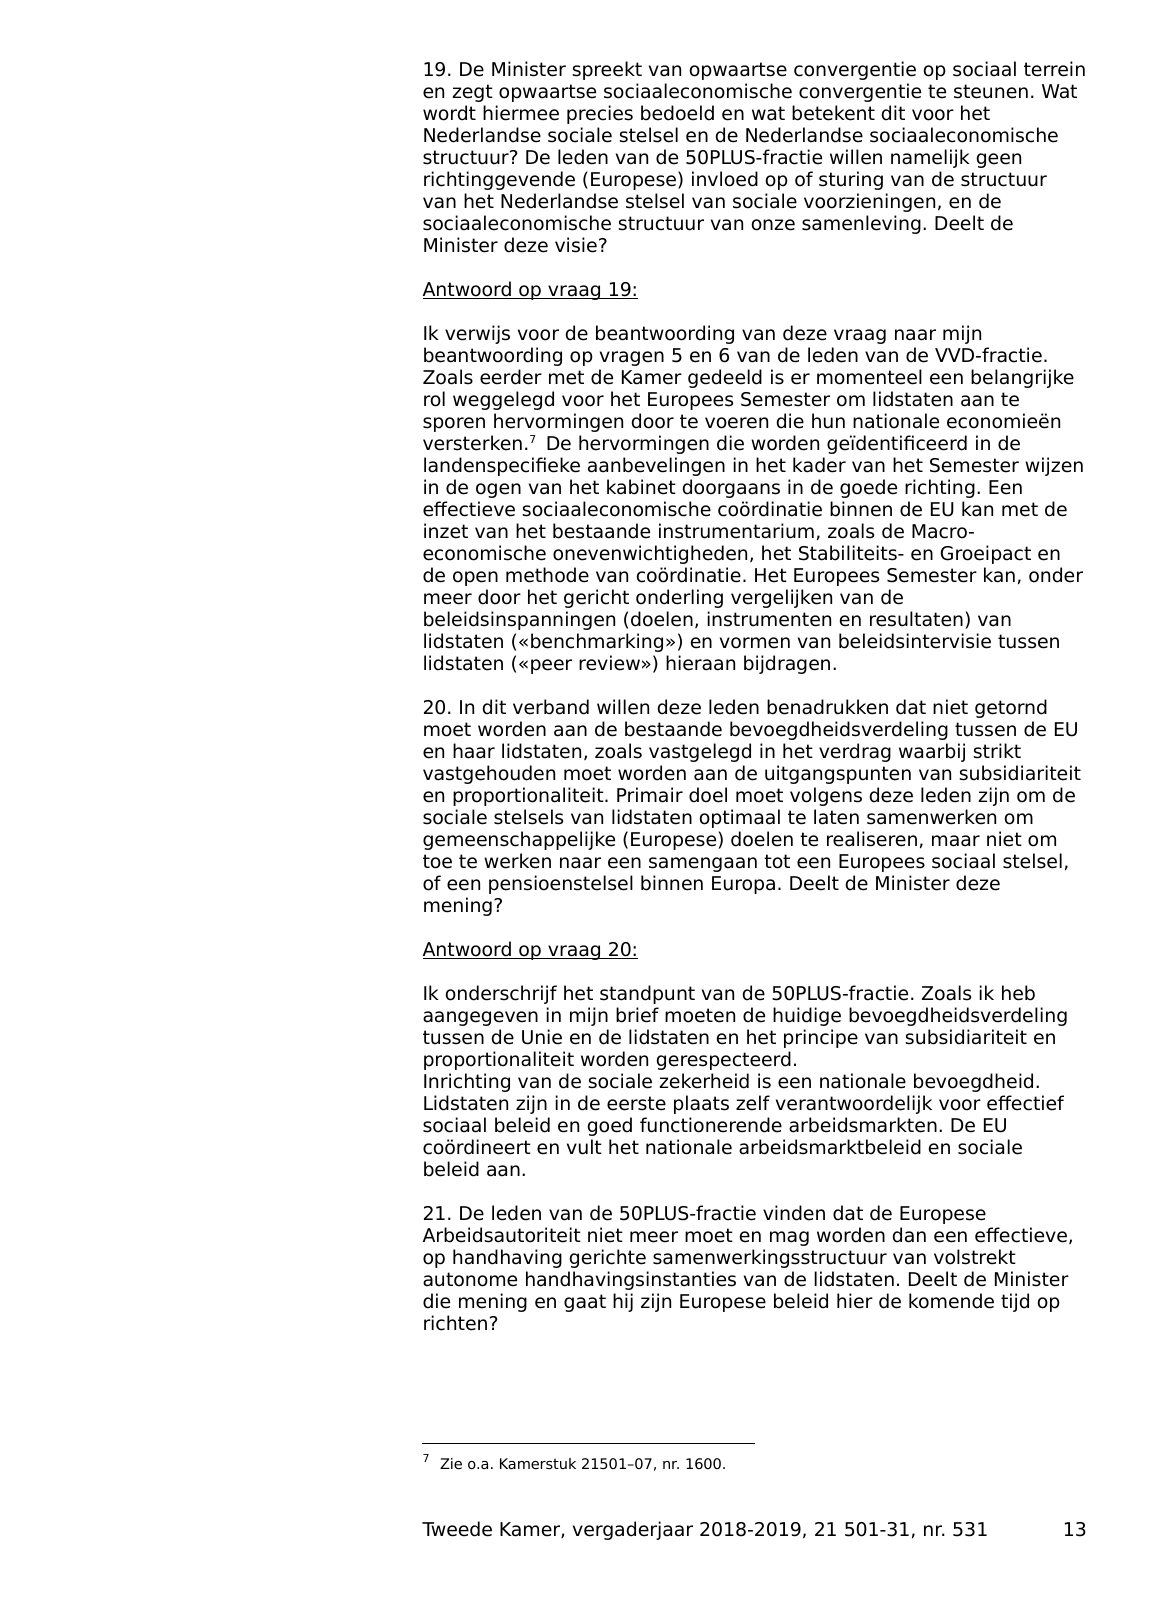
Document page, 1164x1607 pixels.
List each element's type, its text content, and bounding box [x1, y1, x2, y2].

text 20. In dit verband willen deze leden benadrukken dat niet getornd moet worden aan de bestaande bevoegdheidsverdeling tussen de EU en haar lidstaten, zoals vastgelegd in het verdrag waarbij strikt vastgehouden moet worden aan de uitgangspunten van subsidiariteit en proportionaliteit. Primair doel moet volgens deze leden zijn om de sociale stelsels van lidstaten optimaal te laten samenwerken om gemeenschappelijke (Europese) doelen te realiseren, maar niet om toe te werken naar een samengaan tot een Europees sociaal stelsel, of een pensioenstelsel binnen Europa. Deelt de Minister deze mening? [422, 697, 1087, 917]
text Zie o.a. Kamerstuk 21501–07, nr. 1600. [422, 1452, 1087, 1474]
text Ik verwijs voor de beantwoording van deze vraag naar mijn beantwoording op vragen 5 en 6 van de leden van de VVD-fractie. Zoals eerder met de Kamer gedeeld is er momenteel een belangrijke rol weggelegd voor het Europees Semester om lidstaten aan te sporen hervormingen door te voeren die hun nationale economieën versterken. De hervormingen die worden geïdentificeerd in de landenspecifieke aanbevelingen in het kader van het Semester wijzen in de ogen van het kabinet doorgaans in de goede richting. Een effectieve sociaaleconomische coördinatie binnen de EU kan met de inzet van het bestaande instrumentarium, zoals de Macro-economische onevenwichtigheden, het Stabiliteits- en Groeipact en de open methode van coördinatie. Het Europees Semester kan, onder meer door het gericht onderling vergelijken van de beleidsinspanningen (doelen, instrumenten en resultaten) van lidstaten («benchmarking») en vormen van beleidsintervisie tussen lidstaten («peer review») hieraan bijdragen. [422, 323, 1087, 675]
subtitle Antwoord op vraag 20: [422, 939, 1087, 961]
text Ik onderschrijf het standpunt van de 50PLUS-fractie. Zoals ik heb aangegeven in mijn brief moeten de huidige bevoegdheidsverdeling tussen de Unie en de lidstaten en het principe van subsidiariteit en proportionaliteit worden gerespecteerd. [422, 983, 1087, 1071]
text 19. De Minister spreekt van opwaartse convergentie op sociaal terrein en zegt opwaartse sociaaleconomische convergentie te steunen. Wat wordt hiermee precies bedoeld en wat betekent dit voor het Nederlandse sociale stelsel en de Nederlandse sociaaleconomische structuur? De leden van de 50PLUS-fractie willen namelijk geen richtinggevende (Europese) invloed op of sturing van de structuur van het Nederlandse stelsel van sociale voorzieningen, en de sociaaleconomische structuur van onze samenleving. Deelt de Minister deze visie? [422, 59, 1087, 257]
subtitle Antwoord op vraag 19: [422, 279, 1087, 301]
text Inrichting van de sociale zekerheid is een nationale bevoegdheid. Lidstaten zijn in de eerste plaats zelf verantwoordelijk voor effectief sociaal beleid en goed functionerende arbeidsmarkten. De EU coördineert en vult het nationale arbeidsmarktbeleid en sociale beleid aan. [422, 1071, 1087, 1181]
text 21. De leden van de 50PLUS-fractie vinden dat de Europese Arbeidsautoriteit niet meer moet en mag worden dan een effectieve, op handhaving gerichte samenwerkingsstructuur van volstrekt autonome handhavingsinstanties van de lidstaten. Deelt de Minister die mening en gaat hij zijn Europese beleid hier de komende tijd op richten? [422, 1203, 1087, 1335]
